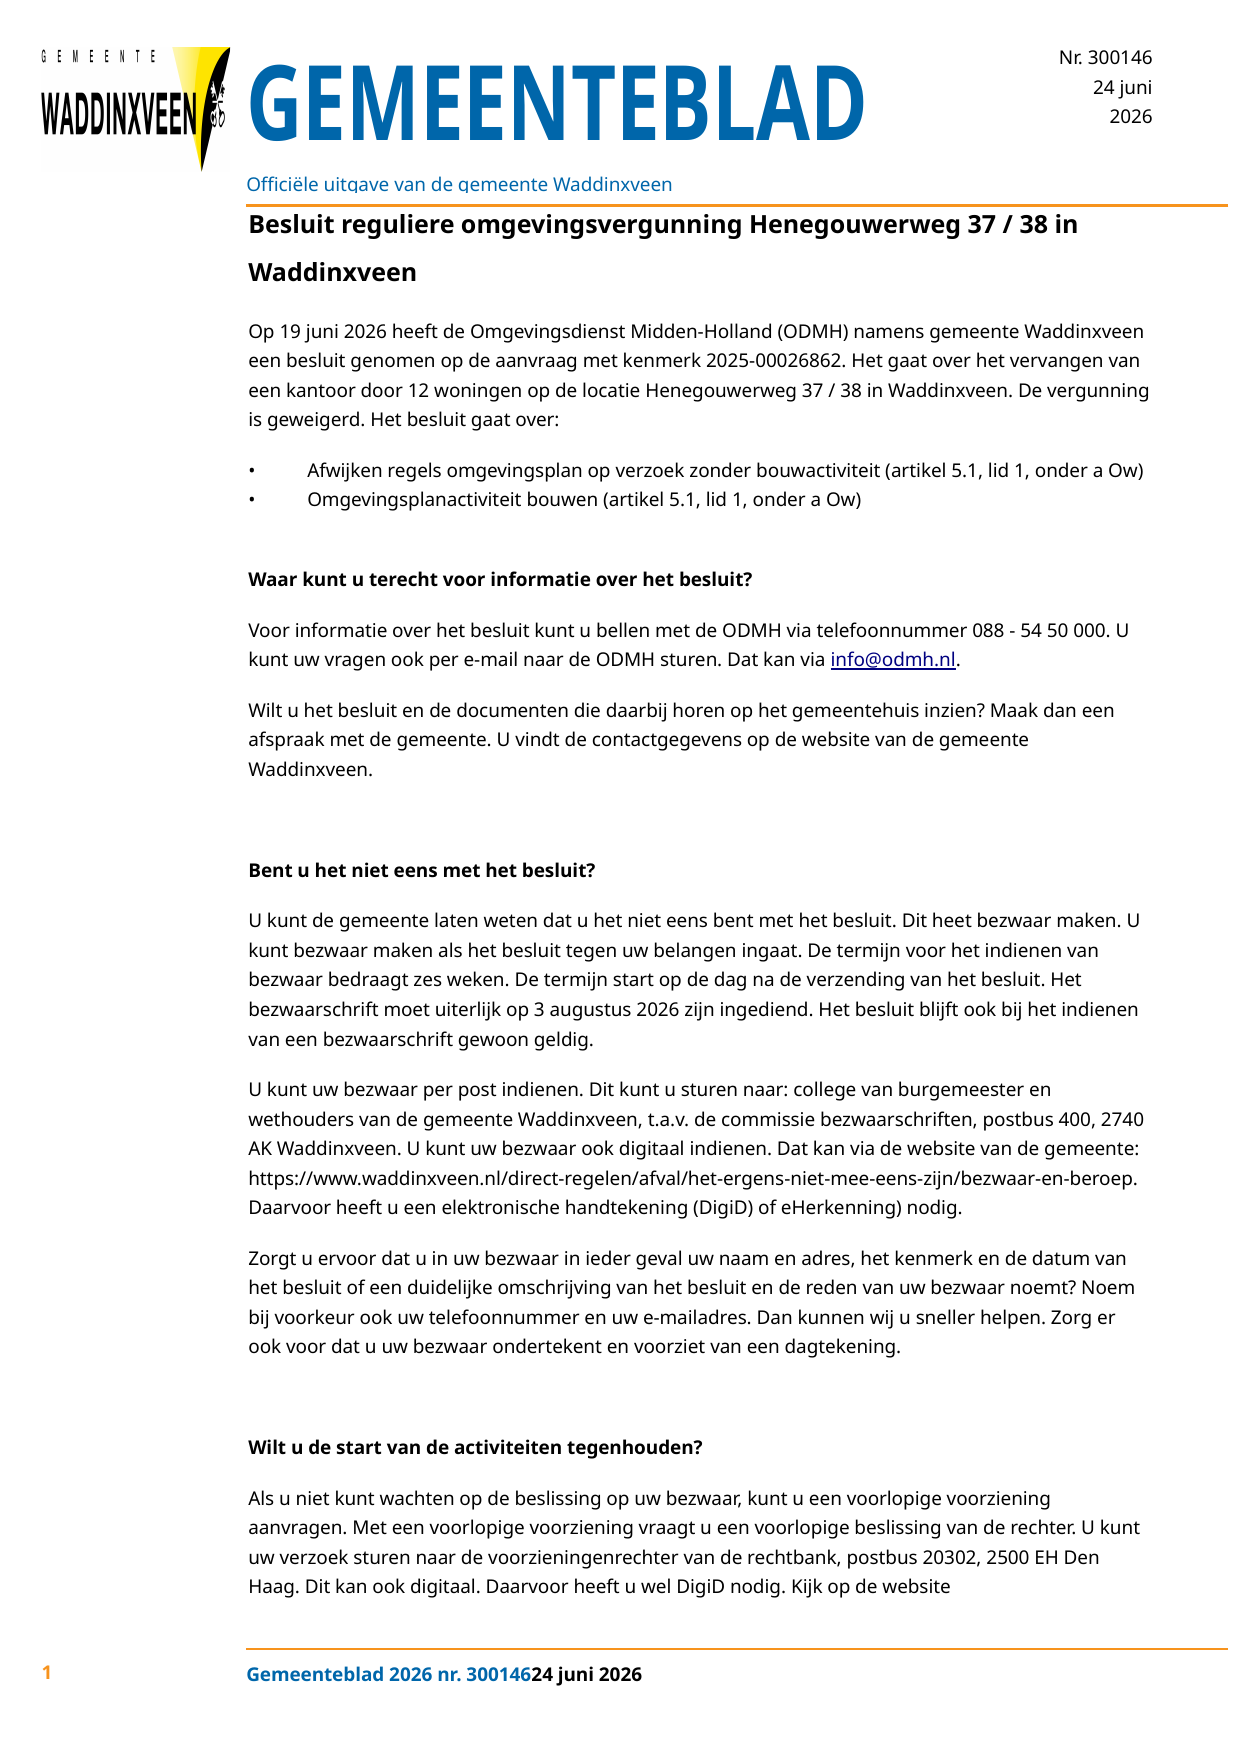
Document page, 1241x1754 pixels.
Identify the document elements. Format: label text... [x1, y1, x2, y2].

list Afwijken regels omgevingsplan op verzoek zonder bouwactiviteit (artikel 5.1, lid 1, onder a Ow) [248, 457, 1152, 483]
list Omgevingsplanactiviteit bouwen (artikel 5.1, lid 1, onder a Ow) [248, 487, 1152, 512]
text Als u niet kunt wachten op de beslissing op uw bezwaar, kunt u een voorlopige voorziening aanvragen. Met een voorlopige voorziening vraagt u een voorlopige beslissing van de rechter. U kunt uw verzoek sturen naar de voorzieningenrechter van de rechtbank, postbus 20302, 2500 EH Den Haag. Dit kan ook digitaal. Daarvoor heeft u wel DigiD nodig. Kijk op de website [248, 1485, 1152, 1599]
text Voor informatie over het besluit kunt u bellen met de ODMH via telefoonnummer 088 - 54 50 000. U kunt uw vragen ook per e-mail naar de ODMH sturen. Dat kan via info@odmh.nl. [248, 617, 1152, 672]
text Waar kunt u terecht voor informatie over het besluit? [248, 567, 1152, 592]
text Bent u het niet eens met het besluit? [248, 857, 1152, 883]
text Wilt u de start van de activiteiten tegenhouden? [248, 1434, 1152, 1460]
text U kunt de gemeente laten weten dat u het niet eens bent met het besluit. Dit heet bezwaar maken. U kunt bezwaar maken als het besluit tegen uw belangen ingaat. De termijn voor het indienen van bezwaar bedraagt zes weken. De termijn start op de dag na de verzending van het besluit. Het bezwaarschrift moet uiterlijk op 3 augustus 2026 zijn ingediend. Het besluit blijft ook bij het indienen van een bezwaarschrift gewoon geldig. [248, 907, 1152, 1052]
text Besluit reguliere omgevingsvergunning Henegouwerweg 37 / 38 in Waddinxveen [248, 207, 1152, 288]
text Zorgt u ervoor dat u in uw bezwaar in ieder geval uw naam en adres, het kenmerk en de datum van het besluit of een duidelijke omschrijving van het besluit en de reden van uw bezwaar noemt? Noem bij voorkeur ook uw telefoonnummer en uw e-mailadres. Dan kunnen wij u sneller helpen. Zorg er ook voor dat u uw bezwaar ondertekent en voorziet van een dagtekening. [248, 1245, 1152, 1359]
text Op 19 juni 2026 heeft de Omgevingsdienst Midden-Holland (ODMH) namens gemeente Waddinxveen een besluit genomen op de aanvraag met kenmerk 2025-00026862. Het gaat over het vervangen van een kantoor door 12 woningen op de locatie Henegouwerweg 37 / 38 in Waddinxveen. De vergunning is geweigerd. Het besluit gaat over: [248, 318, 1152, 432]
text Wilt u het besluit en de documenten die daarbij horen op het gemeentehuis inzien? Maak dan een afspraak met de gemeente. U vindt de contactgegevens op de website van de gemeente Waddinxveen. [248, 697, 1152, 782]
picture [41, 47, 231, 172]
text U kunt uw bezwaar per post indienen. Dit kunt u sturen naar: college van burgemeester en wethouders van de gemeente Waddinxveen, t.a.v. de commissie bezwaarschriften, postbus 400, 2740 AK Waddinxveen. U kunt uw bezwaar ook digitaal indienen. Dat kan via de website van de gemeente: https://www.waddinxveen.nl/direct-regelen/afval/het-ergens-niet-mee-eens-zijn/bezwaar-en-beroep. Daarvoor heeft u een elektronische handtekening (DigiD) of eHerkenning) nodig. [248, 1076, 1152, 1220]
